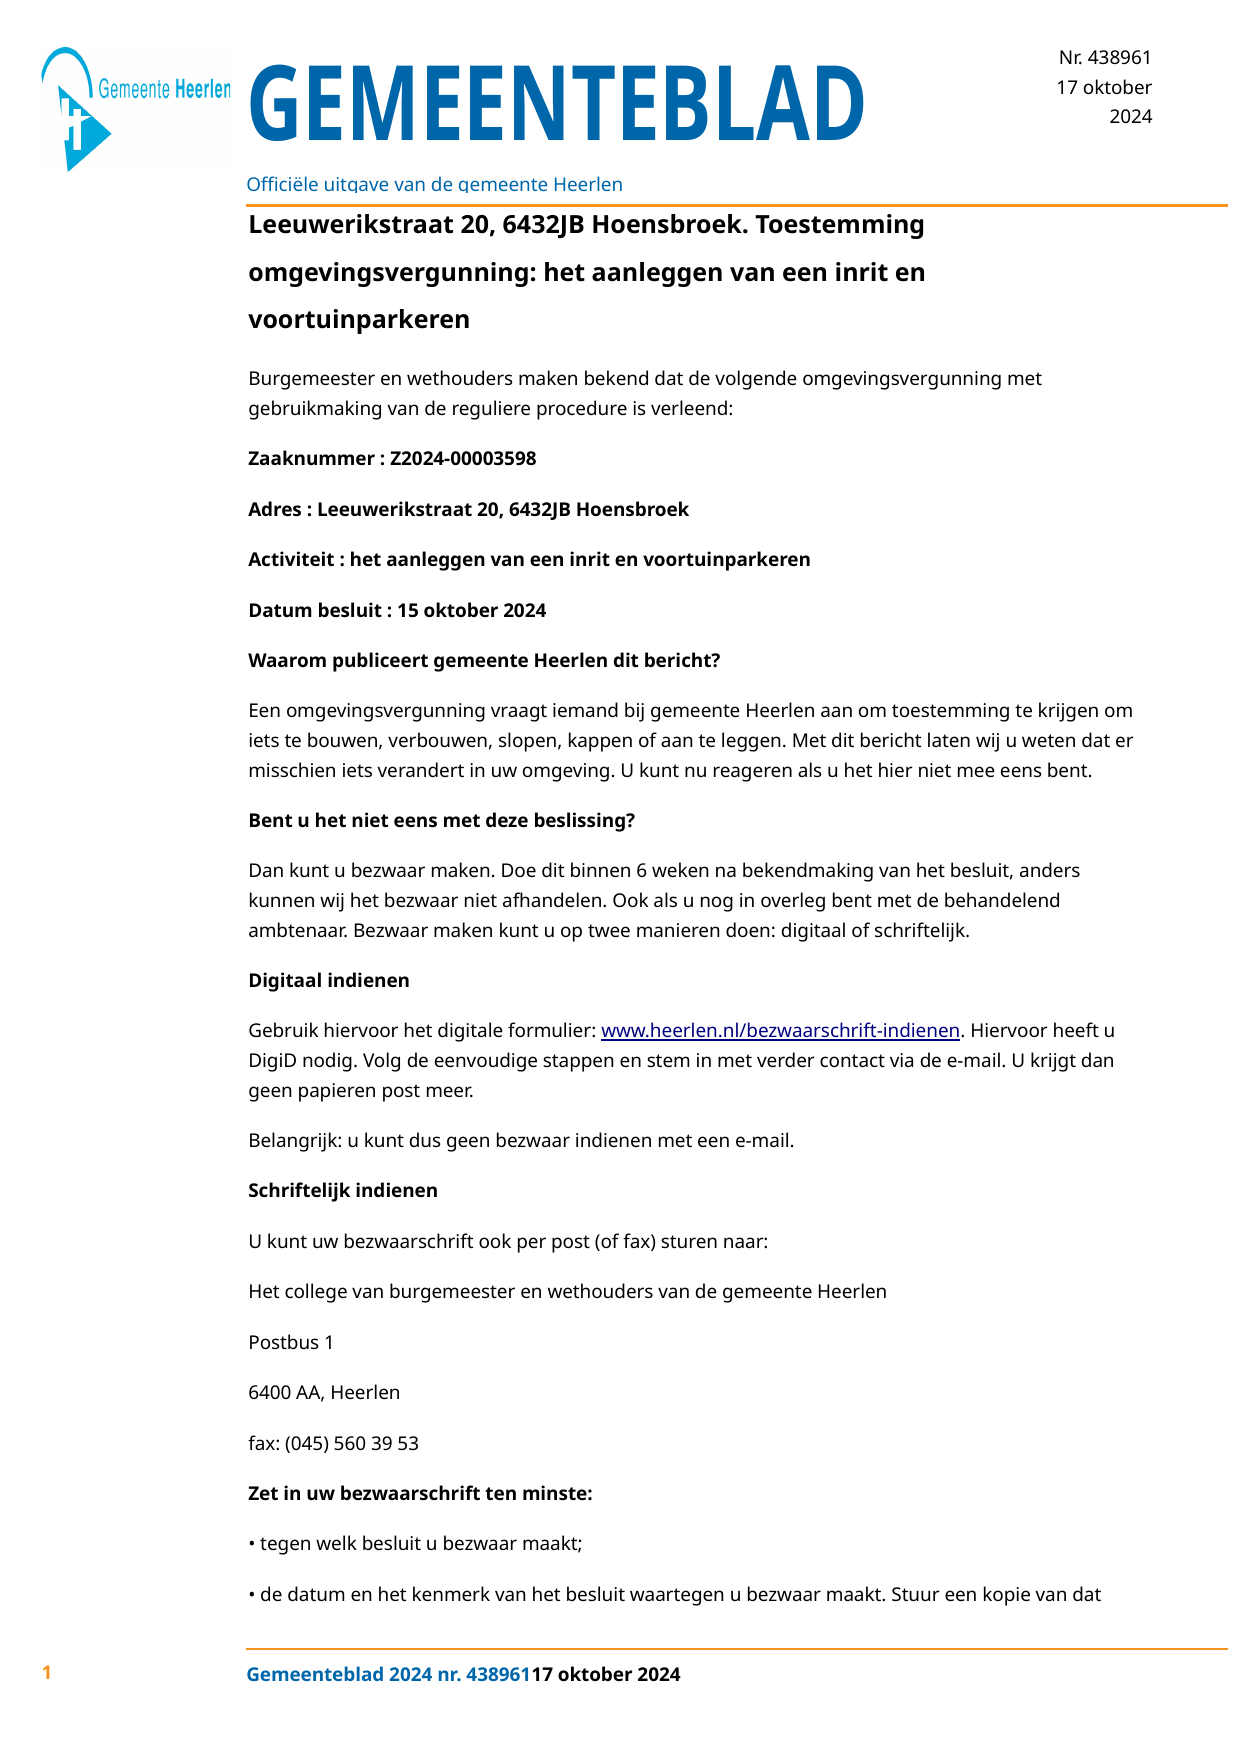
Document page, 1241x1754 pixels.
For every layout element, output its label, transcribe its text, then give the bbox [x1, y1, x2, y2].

text Belangrijk: u kunt dus geen bezwaar indienen met een e-mail. [248, 1127, 1152, 1153]
text • tegen welk besluit u bezwaar maakt; [248, 1531, 1152, 1556]
text Adres : Leeuwerikstraat 20, 6432JB Hoensbroek [248, 496, 1152, 522]
text Het college van burgemeester en wethouders van de gemeente Heerlen [248, 1278, 1152, 1304]
text fax: (045) 560 39 53 [248, 1430, 1152, 1455]
text Burgemeester en wethouders maken bekend dat de volgende omgevingsvergunning met gebruikmaking van de reguliere procedure is verleend: [248, 366, 1152, 421]
text Digitaal indienen [248, 967, 1152, 993]
text Waarom publiceert gemeente Heerlen dit bericht? [248, 647, 1152, 673]
text Schriftelijk indienen [248, 1178, 1152, 1203]
text Activiteit : het aanleggen van een inrit en voortuinparkeren [248, 546, 1152, 572]
text • de datum en het kenmerk van het besluit waartegen u bezwaar maakt. Stuur een kopie van dat [248, 1581, 1152, 1607]
text Dan kunt u bezwaar maken. Doe dit binnen 6 weken na bekendmaking van het besluit, anders kunnen wij het bezwaar niet afhandelen. Ook als u nog in overleg bent met de behandelend ambtenaar. Bezwaar maken kunt u op twee manieren doen: digitaal of schriftelijk. [248, 858, 1152, 942]
picture [41, 47, 231, 172]
text Zaaknummer : Z2024-00003598 [248, 446, 1152, 471]
text Een omgevingsvergunning vraagt iemand bij gemeente Heerlen aan om toestemming te krijgen om iets te bouwen, verbouwen, slopen, kappen of aan te leggen. Met dit bericht laten wij u weten dat er misschien iets verandert in uw omgeving. U kunt nu reageren als u het hier niet mee eens bent. [248, 698, 1152, 782]
text Bent u het niet eens met deze beslissing? [248, 807, 1152, 833]
text Zet in uw bezwaarschrift ten minste: [248, 1480, 1152, 1506]
text U kunt uw bezwaarschrift ook per post (of fax) sturen naar: [248, 1228, 1152, 1254]
text 6400 AA, Heerlen [248, 1379, 1152, 1405]
text Gebruik hiervoor het digitale formulier: www.heerlen.nl/bezwaarschrift-indienen. Hiervoor heeft u DigiD nodig. Volg de eenvoudige stappen en stem in met verder contact via de e-mail. U krijgt dan geen papieren post meer. [248, 1018, 1152, 1102]
picture [41, 47, 59, 70]
text Leeuwerikstraat 20, 6432JB Hoensbroek. Toestemming omgevingsvergunning: het aanleggen van een inrit en voortuinparkeren [248, 207, 1152, 336]
text Postbus 1 [248, 1329, 1152, 1354]
text Datum besluit : 15 oktober 2024 [248, 597, 1152, 622]
